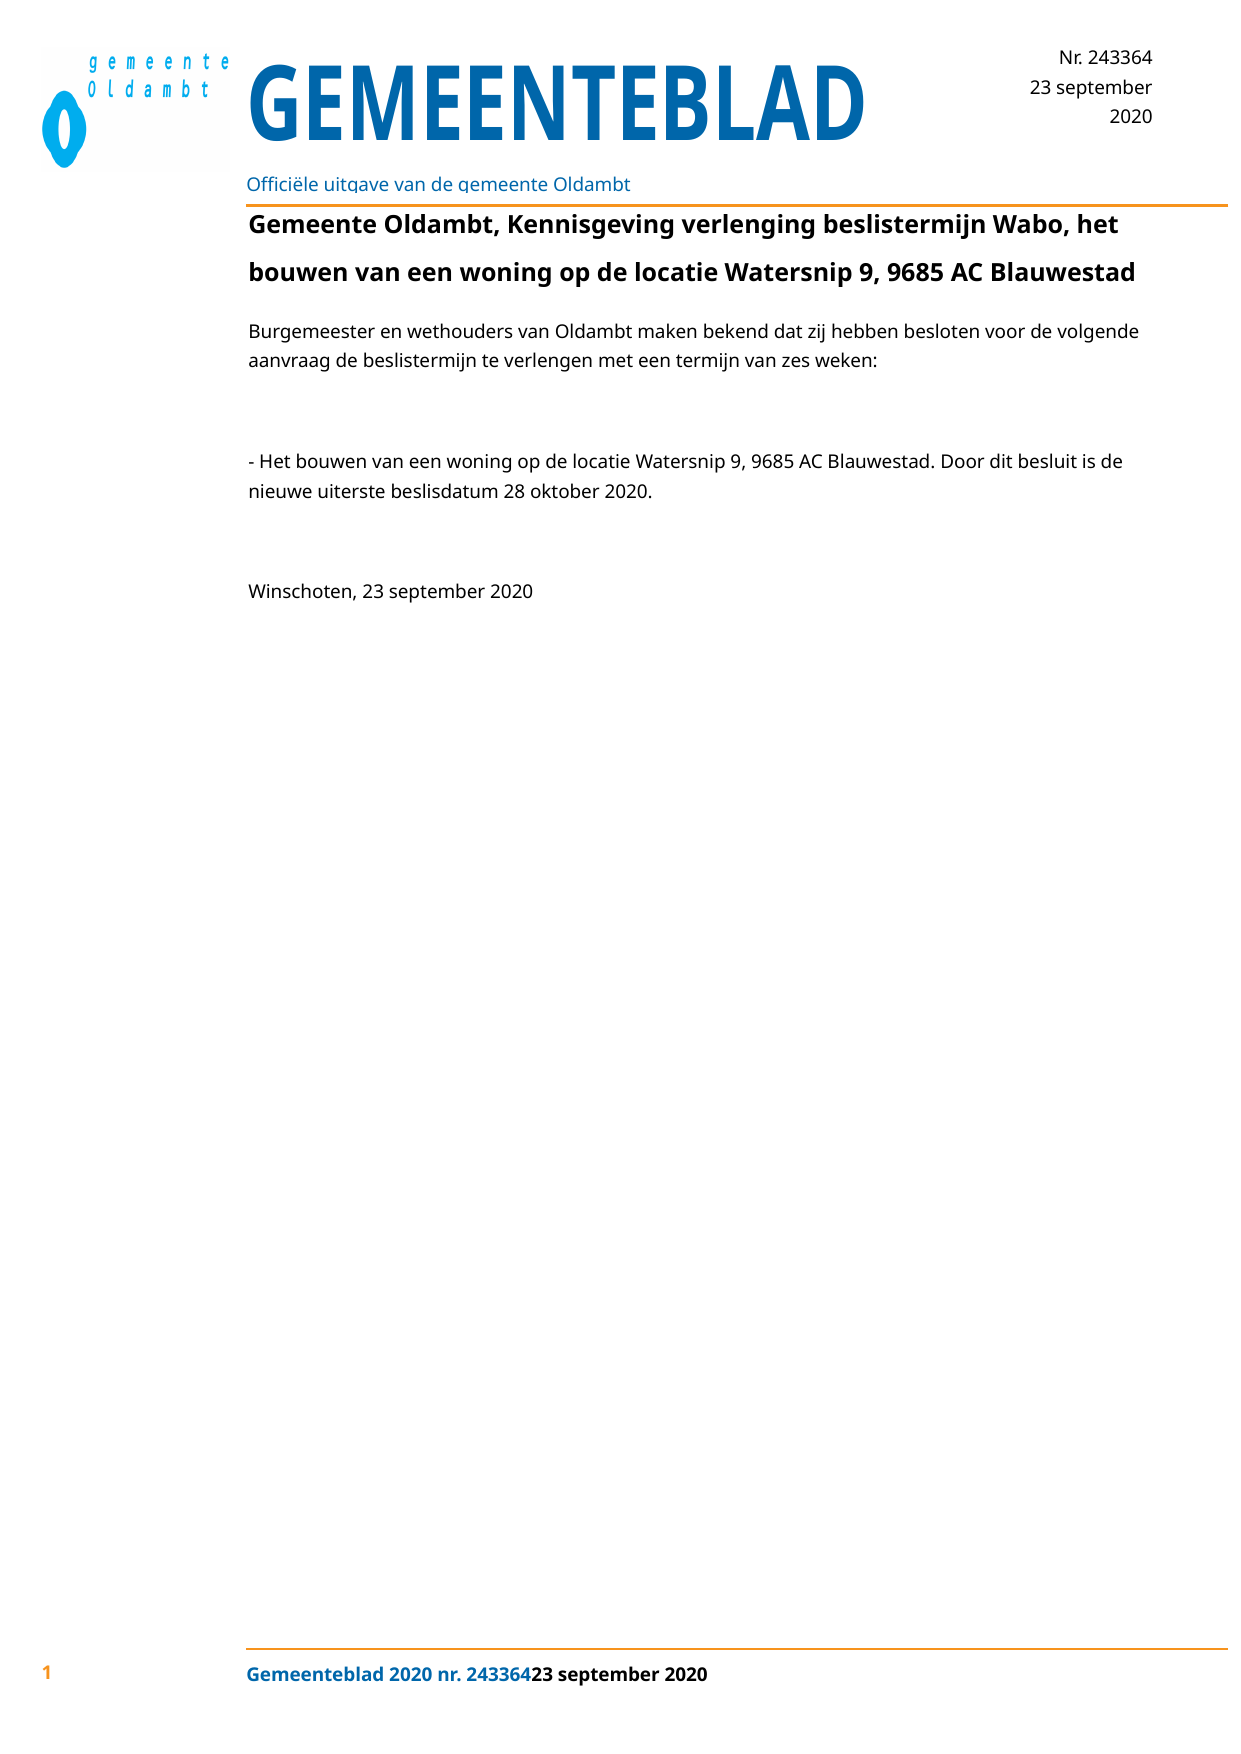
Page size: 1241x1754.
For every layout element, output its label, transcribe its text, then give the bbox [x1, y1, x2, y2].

text Gemeente Oldambt, Kennisgeving verlenging beslistermijn Wabo, het bouwen van een woning op de locatie Watersnip 9, 9685 AC Blauwestad [248, 207, 1152, 288]
text Burgemeester en wethouders van Oldambt maken bekend dat zij hebben besloten voor de volgende aanvraag de beslistermijn te verlengen met een termijn van zes weken: [248, 318, 1152, 373]
text - Het bouwen van een woning op de locatie Watersnip 9, 9685 AC Blauwestad. Door dit besluit is de nieuwe uiterste beslisdatum 28 oktober 2020. [248, 448, 1152, 504]
picture [41, 47, 231, 172]
text Winschoten, 23 september 2020 [248, 579, 1152, 604]
